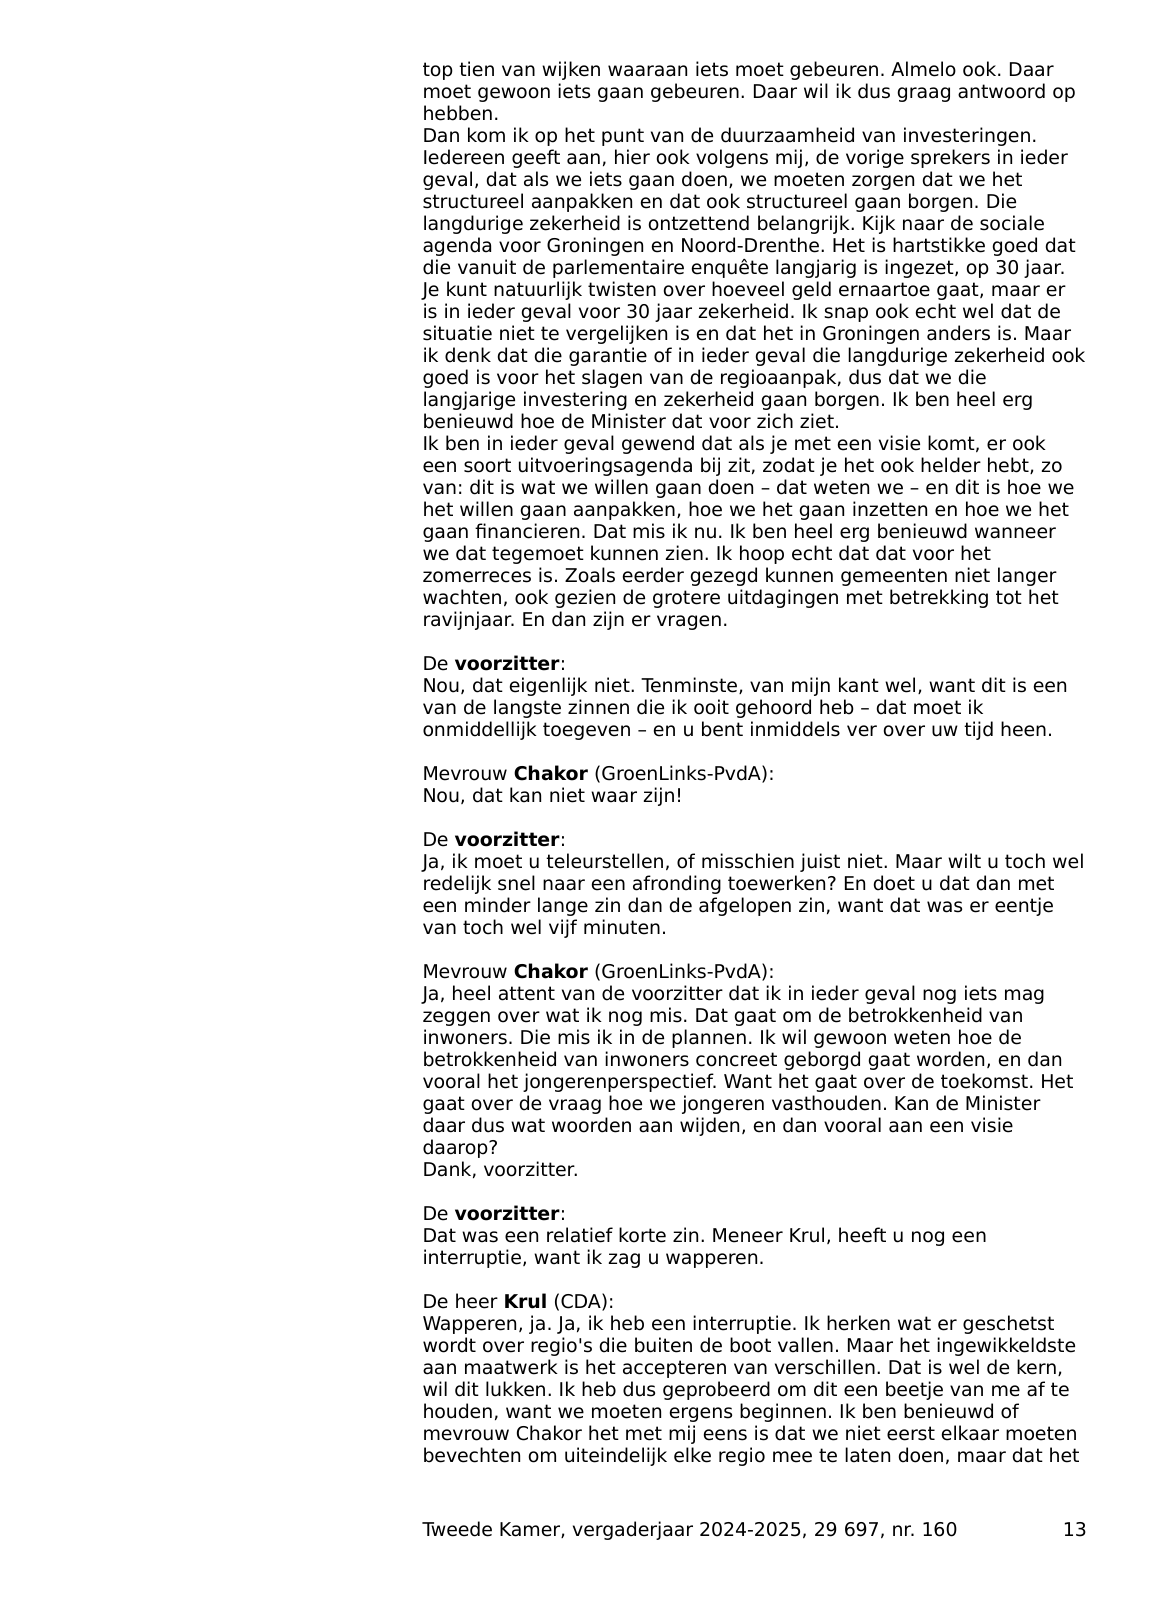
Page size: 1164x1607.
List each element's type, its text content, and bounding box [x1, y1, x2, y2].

text De voorzitter: [422, 829, 1087, 851]
text Dan kom ik op het punt van de duurzaamheid van investeringen. Iedereen geeft aan, hier ook volgens mij, de vorige sprekers in ieder geval, dat als we iets gaan doen, we moeten zorgen dat we het structureel aanpakken en dat ook structureel gaan borgen. Die langdurige zekerheid is ontzettend belangrijk. Kijk naar de sociale agenda voor Groningen en Noord-Drenthe. Het is hartstikke goed dat die vanuit de parlementaire enquête langjarig is ingezet, op 30 jaar. Je kunt natuurlijk twisten over hoeveel geld ernaartoe gaat, maar er is in ieder geval voor 30 jaar zekerheid. Ik snap ook echt wel dat de situatie niet te vergelijken is en dat het in Groningen anders is. Maar ik denk dat die garantie of in ieder geval die langdurige zekerheid ook goed is voor het slagen van de regioaanpak, dus dat we die langjarige investering en zekerheid gaan borgen. Ik ben heel erg benieuwd hoe de Minister dat voor zich ziet. [422, 125, 1087, 433]
text Ja, ik moet u teleurstellen, of misschien juist niet. Maar wilt u toch wel redelijk snel naar een afronding toewerken? En doet u dat dan met een minder lange zin dan de afgelopen zin, want dat was er eentje van toch wel vijf minuten. [422, 851, 1087, 939]
text De voorzitter: [422, 1203, 1087, 1225]
text De heer Krul (CDA): [422, 1291, 1087, 1313]
text Mevrouw Chakor (GroenLinks-PvdA): [422, 961, 1087, 983]
text Mevrouw Chakor (GroenLinks-PvdA): [422, 763, 1087, 785]
text Ja, heel attent van de voorzitter dat ik in ieder geval nog iets mag zeggen over wat ik nog mis. Dat gaat om de betrokkenheid van inwoners. Die mis ik in de plannen. Ik wil gewoon weten hoe de betrokkenheid van inwoners concreet geborgd gaat worden, en dan vooral het jongerenperspectief. Want het gaat over de toekomst. Het gaat over de vraag hoe we jongeren vasthouden. Kan de Minister daar dus wat woorden aan wijden, en dan vooral aan een visie daarop? [422, 983, 1087, 1159]
text Dat was een relatief korte zin. Meneer Krul, heeft u nog een interruptie, want ik zag u wapperen. [422, 1225, 1087, 1269]
text Wapperen, ja. Ja, ik heb een interruptie. Ik herken wat er geschetst wordt over regio's die buiten de boot vallen. Maar het ingewikkeldste aan maatwerk is het accepteren van verschillen. Dat is wel de kern, wil dit lukken. Ik heb dus geprobeerd om dit een beetje van me af te houden, want we moeten ergens beginnen. Ik ben benieuwd of mevrouw Chakor het met mij eens is dat we niet eerst elkaar moeten bevechten om uiteindelijk elke regio mee te laten doen, maar dat het [422, 1313, 1087, 1467]
text De voorzitter: [422, 653, 1087, 675]
text Dank, voorzitter. [422, 1159, 1087, 1181]
text Nou, dat kan niet waar zijn! [422, 785, 1087, 807]
text top tien van wijken waaraan iets moet gebeuren. Almelo ook. Daar moet gewoon iets gaan gebeuren. Daar wil ik dus graag antwoord op hebben. [422, 59, 1087, 125]
text Ik ben in ieder geval gewend dat als je met een visie komt, er ook een soort uitvoeringsagenda bij zit, zodat je het ook helder hebt, zo van: dit is wat we willen gaan doen – dat weten we – en dit is hoe we het willen gaan aanpakken, hoe we het gaan inzetten en hoe we het gaan financieren. Dat mis ik nu. Ik ben heel erg benieuwd wanneer we dat tegemoet kunnen zien. Ik hoop echt dat dat voor het zomerreces is. Zoals eerder gezegd kunnen gemeenten niet langer wachten, ook gezien de grotere uitdagingen met betrekking tot het ravijnjaar. En dan zijn er vragen. [422, 433, 1087, 631]
text Nou, dat eigenlijk niet. Tenminste, van mijn kant wel, want dit is een van de langste zinnen die ik ooit gehoord heb – dat moet ik onmiddellijk toegeven – en u bent inmiddels ver over uw tijd heen. [422, 675, 1087, 741]
